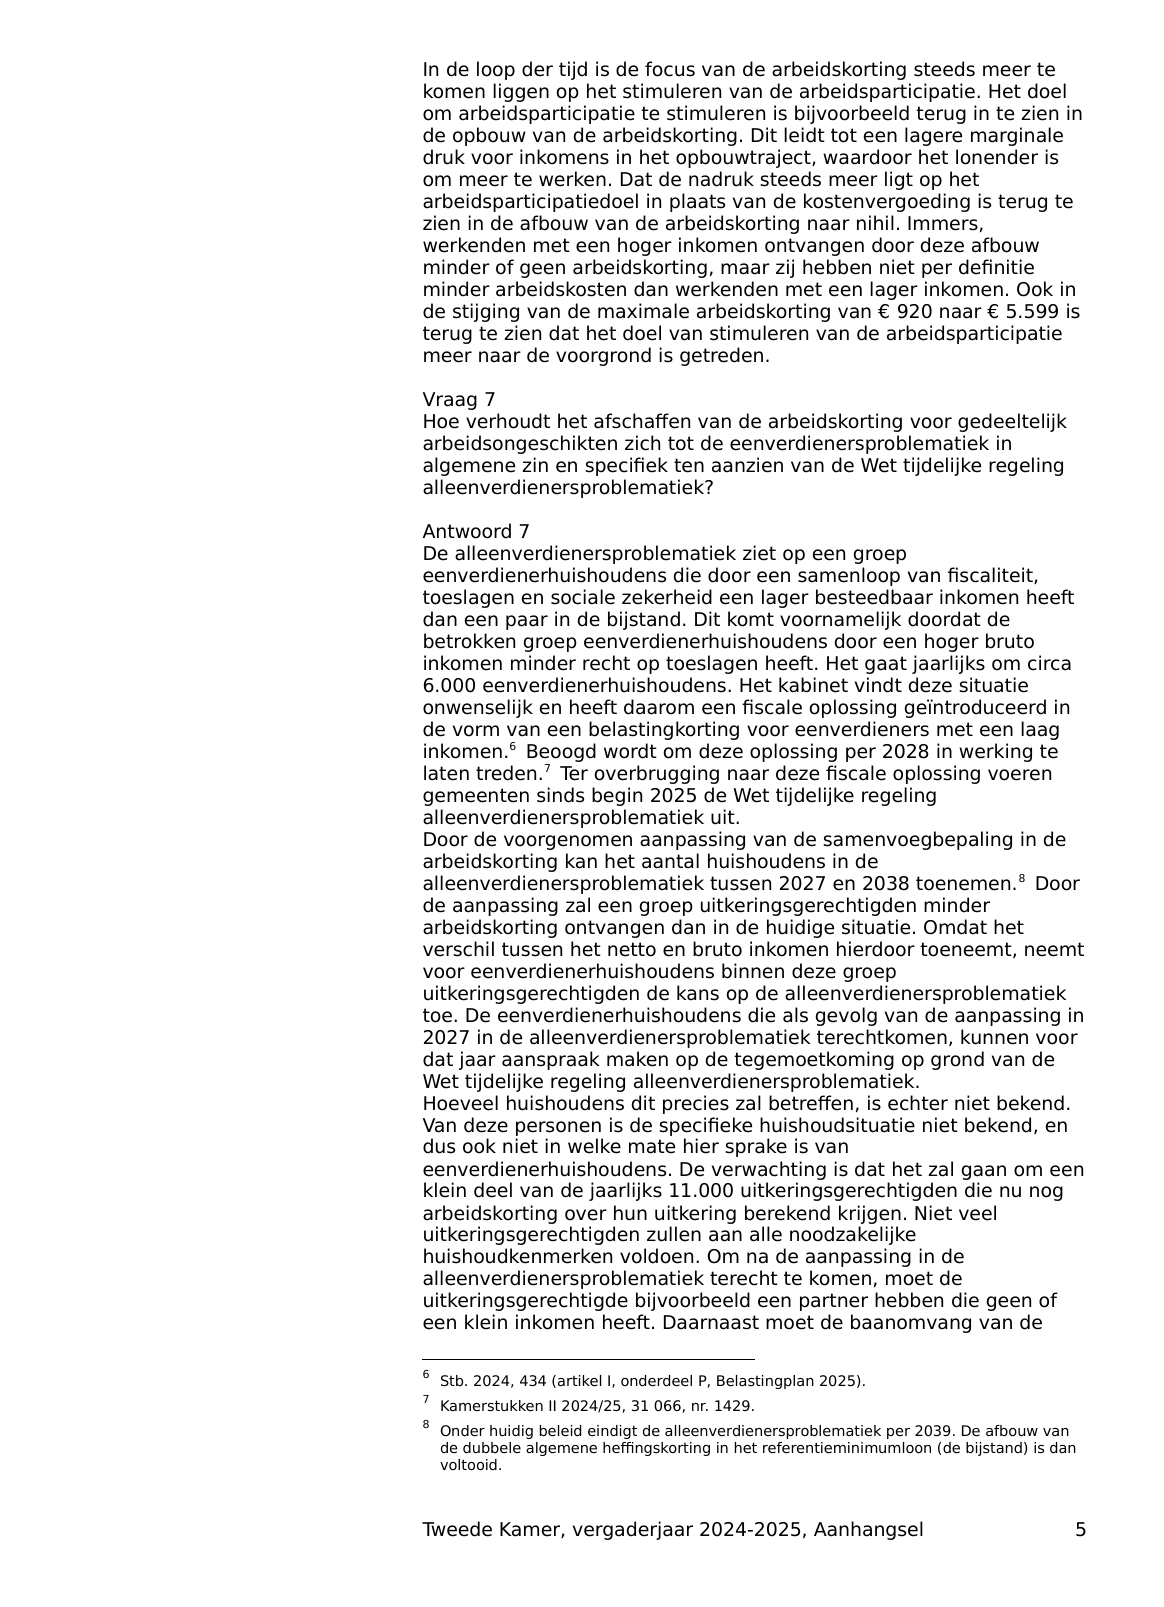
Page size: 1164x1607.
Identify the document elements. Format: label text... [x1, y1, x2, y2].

text Hoeveel huishoudens dit precies zal betreffen, is echter niet bekend. Van deze personen is de specifieke huishoudsituatie niet bekend, en dus ook niet in welke mate hier sprake is van eenverdienerhuishoudens. De verwachting is dat het zal gaan om een klein deel van de jaarlijks 11.000 uitkeringsgerechtigden die nu nog arbeidskorting over hun uitkering berekend krijgen. Niet veel uitkeringsgerechtigden zullen aan alle noodzakelijke huishoudkenmerken voldoen. Om na de aanpassing in de alleenverdienersproblematiek terecht te komen, moet de uitkeringsgerechtigde bijvoorbeeld een partner hebben die geen of een klein inkomen heeft. Daarnaast moet de baanomvang van de [422, 1092, 1087, 1334]
text Antwoord 7 [422, 521, 1087, 543]
text Vraag 7 [422, 389, 1087, 411]
text Kamerstukken II 2024/25, 31 066, nr. 1429. [422, 1393, 1087, 1416]
text In de loop der tijd is de focus van de arbeidskorting steeds meer te komen liggen op het stimuleren van de arbeidsparticipatie. Het doel om arbeidsparticipatie te stimuleren is bijvoorbeeld terug in te zien in de opbouw van de arbeidskorting. Dit leidt tot een lagere marginale druk voor inkomens in het opbouwtraject, waardoor het lonender is om meer te werken. Dat de nadruk steeds meer ligt op het arbeidsparticipatiedoel in plaats van de kostenvergoeding is terug te zien in de afbouw van de arbeidskorting naar nihil. Immers, werkenden met een hoger inkomen ontvangen door deze afbouw minder of geen arbeidskorting, maar zij hebben niet per definitie minder arbeidskosten dan werkenden met een lager inkomen. Ook in de stijging van de maximale arbeidskorting van € 920 naar € 5.599 is terug te zien dat het doel van stimuleren van de arbeidsparticipatie meer naar de voorgrond is getreden. [422, 59, 1087, 367]
text Door de voorgenomen aanpassing van de samenvoegbepaling in de arbeidskorting kan het aantal huishoudens in de alleenverdienersproblematiek tussen 2027 en 2038 toenemen. Door de aanpassing zal een groep uitkeringsgerechtigden minder arbeidskorting ontvangen dan in de huidige situatie. Omdat het verschil tussen het netto en bruto inkomen hierdoor toeneemt, neemt voor eenverdienerhuishoudens binnen deze groep uitkeringsgerechtigden de kans op de alleenverdienersproblematiek toe. De eenverdienerhuishoudens die als gevolg van de aanpassing in 2027 in de alleenverdienersproblematiek terechtkomen, kunnen voor dat jaar aanspraak maken op de tegemoetkoming op grond van de Wet tijdelijke regeling alleenverdienersproblematiek. [422, 829, 1087, 1092]
text Onder huidig beleid eindigt de alleenverdienersproblematiek per 2039. De afbouw van de dubbele algemene heffingskorting in het referentieminimumloon (de bijstand) is dan voltooid. [422, 1418, 1087, 1474]
text Stb. 2024, 434 (artikel I, onderdeel P, Belastingplan 2025). [422, 1368, 1087, 1391]
text De alleenverdienersproblematiek ziet op een groep eenverdienerhuishoudens die door een samenloop van fiscaliteit, toeslagen en sociale zekerheid een lager besteedbaar inkomen heeft dan een paar in de bijstand. Dit komt voornamelijk doordat de betrokken groep eenverdienerhuishoudens door een hoger bruto inkomen minder recht op toeslagen heeft. Het gaat jaarlijks om circa 6.000 eenverdienerhuishoudens. Het kabinet vindt deze situatie onwenselijk en heeft daarom een fiscale oplossing geïntroduceerd in de vorm van een belastingkorting voor eenverdieners met een laag inkomen. Beoogd wordt om deze oplossing per 2028 in werking te laten treden. Ter overbrugging naar deze fiscale oplossing voeren gemeenten sinds begin 2025 de Wet tijdelijke regeling alleenverdienersproblematiek uit. [422, 543, 1087, 829]
text Hoe verhoudt het afschaffen van de arbeidskorting voor gedeeltelijk arbeidsongeschikten zich tot de eenverdienersproblematiek in algemene zin en specifiek ten aanzien van de Wet tijdelijke regeling alleenverdienersproblematiek? [422, 411, 1087, 499]
